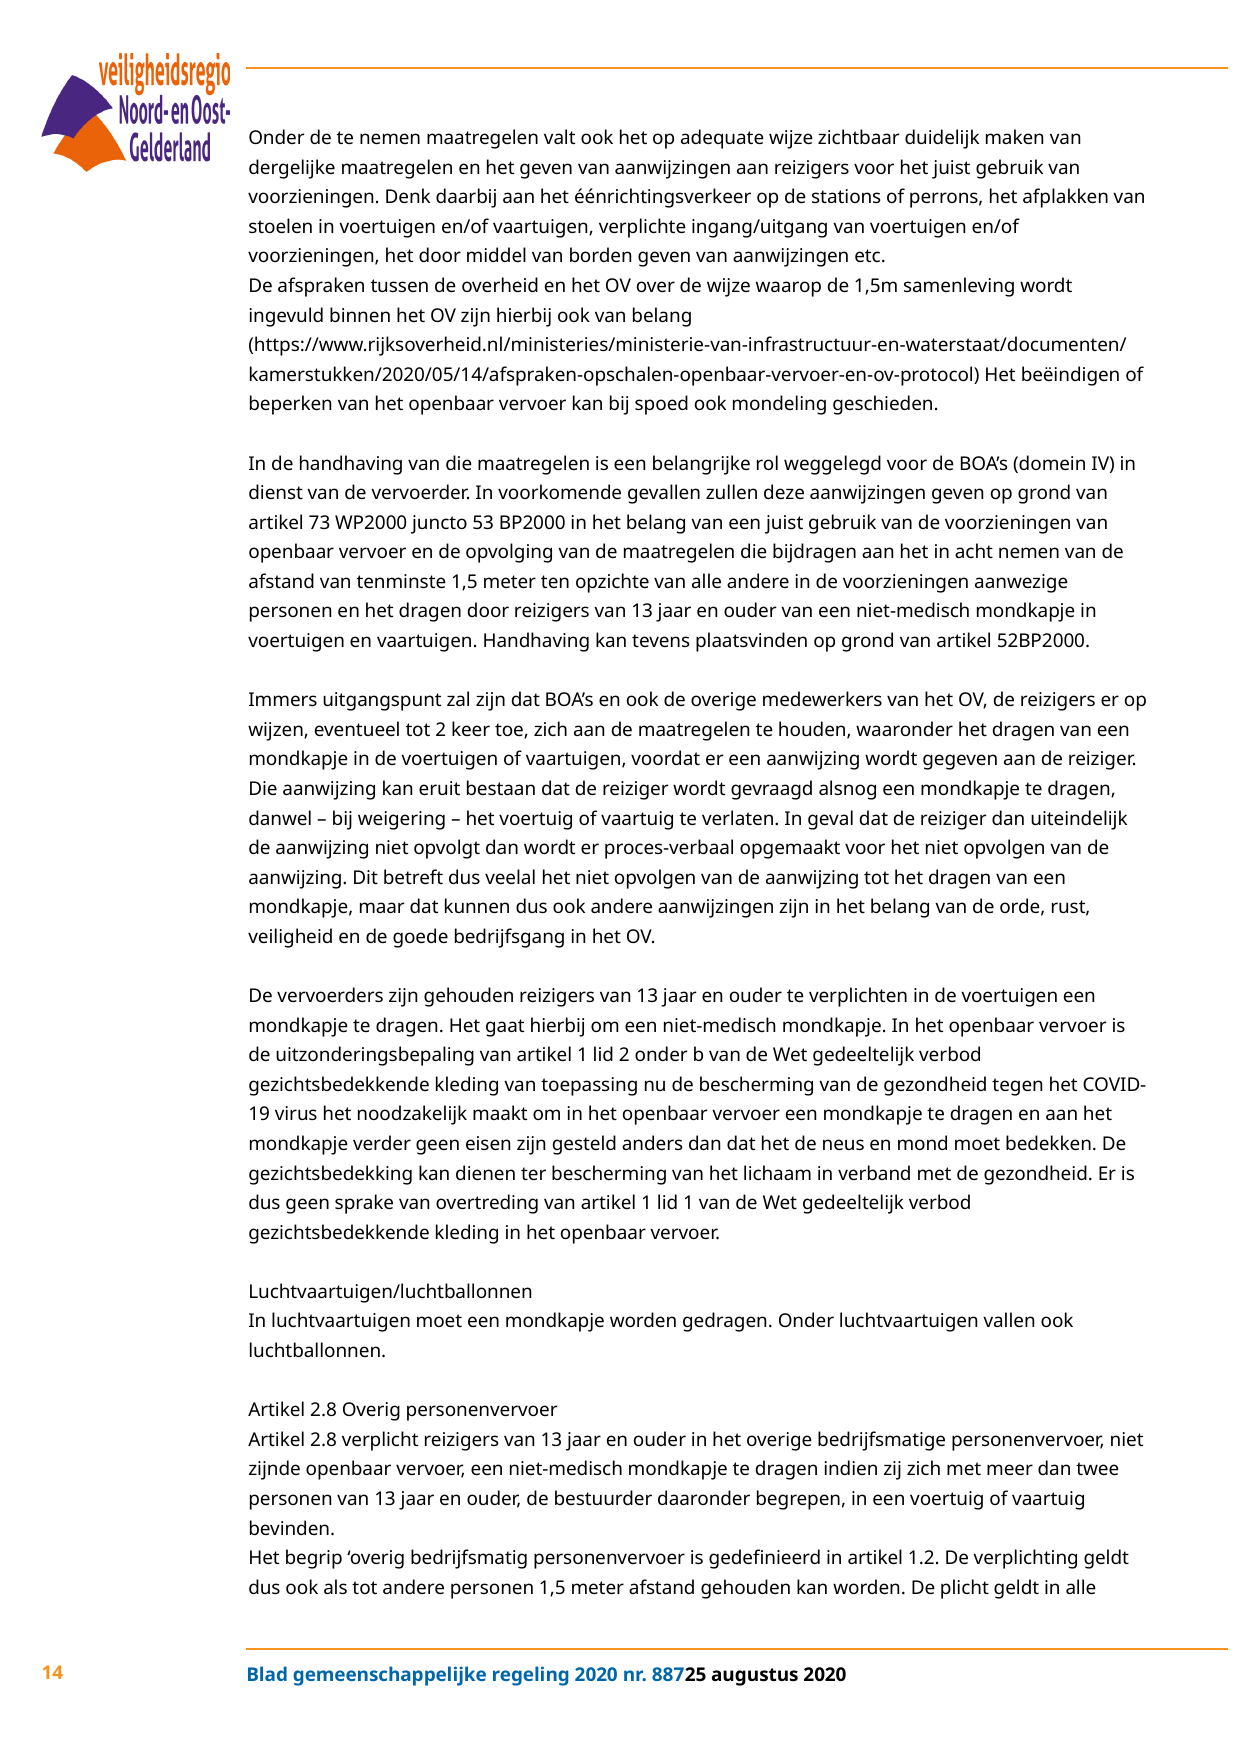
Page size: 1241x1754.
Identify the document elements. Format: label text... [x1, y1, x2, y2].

text Het begrip ‘overig bedrijfsmatig personenvervoer is gedefinieerd in artikel 1.2. De verplichting geldt dus ook als tot andere personen 1,5 meter afstand gehouden kan worden. De plicht geldt in alle [248, 1544, 1152, 1600]
text De vervoerders zijn gehouden reizigers van 13 jaar en ouder te verplichten in de voertuigen een mondkapje te dragen. Het gaat hierbij om een niet-medisch mondkapje. In het openbaar vervoer is de uitzonderingsbepaling van artikel 1 lid 2 onder b van de Wet gedeeltelijk verbod gezichtsbedekkende kleding van toepassing nu de bescherming van de gezondheid tegen het COVID-19 virus het noodzakelijk maakt om in het openbaar vervoer een mondkapje te dragen en aan het mondkapje verder geen eisen zijn gesteld anders dan dat het de neus en mond moet bedekken. De gezichtsbedekking kan dienen ter bescherming van het lichaam in verband met de gezondheid. Er is dus geen sprake van overtreding van artikel 1 lid 1 van de Wet gedeeltelijk verbod gezichtsbedekkende kleding in het openbaar vervoer. [248, 982, 1152, 1245]
text Luchtvaartuigen/luchtballonnen [248, 1278, 1152, 1304]
text De afspraken tussen de overheid en het OV over de wijze waarop de 1,5m samenleving wordt ingevuld binnen het OV zijn hierbij ook van belang (https://www.rijksoverheid.nl/ministeries/ministerie-van-infrastructuur-en-waterstaat/documenten/kamerstukken/2020/05/14/afspraken-opschalen-openbaar-vervoer-en-ov-protocol) Het beëindigen of beperken van het openbaar vervoer kan bij spoed ook mondeling geschieden. [248, 272, 1152, 416]
picture [41, 47, 231, 172]
text Artikel 2.8 verplicht reizigers van 13 jaar en ouder in het overige bedrijfsmatige personenvervoer, niet zijnde openbaar vervoer, een niet-medisch mondkapje te dragen indien zij zich met meer dan twee personen van 13 jaar en ouder, de bestuurder daaronder begrepen, in een voertuig of vaartuig bevinden. [248, 1426, 1152, 1541]
text In de handhaving van die maatregelen is een belangrijke rol weggelegd voor de BOA’s (domein IV) in dienst van de vervoerder. In voorkomende gevallen zullen deze aanwijzingen geven op grond van artikel 73 WP2000 juncto 53 BP2000 in het belang van een juist gebruik van de voorzieningen van openbaar vervoer en de opvolging van de maatregelen die bijdragen aan het in acht nemen van de afstand van tenminste 1,5 meter ten opzichte van alle andere in de voorzieningen aanwezige personen en het dragen door reizigers van 13 jaar en ouder van een niet-medisch mondkapje in voertuigen en vaartuigen. Handhaving kan tevens plaatsvinden op grond van artikel 52BP2000. [248, 450, 1152, 653]
text Immers uitgangspunt zal zijn dat BOA’s en ook de overige medewerkers van het OV, de reizigers er op wijzen, eventueel tot 2 keer toe, zich aan de maatregelen te houden, waaronder het dragen van een mondkapje in de voertuigen of vaartuigen, voordat er een aanwijzing wordt gegeven aan de reiziger. Die aanwijzing kan eruit bestaan dat de reiziger wordt gevraagd alsnog een mondkapje te dragen, danwel – bij weigering – het voertuig of vaartuig te verlaten. In geval dat de reiziger dan uiteindelijk de aanwijzing niet opvolgt dan wordt er proces-verbaal opgemaakt voor het niet opvolgen van de aanwijzing. Dit betreft dus veelal het niet opvolgen van de aanwijzing tot het dragen van een mondkapje, maar dat kunnen dus ook andere aanwijzingen zijn in het belang van de orde, rust, veiligheid en de goede bedrijfsgang in het OV. [248, 686, 1152, 949]
text Onder de te nemen maatregelen valt ook het op adequate wijze zichtbaar duidelijk maken van dergelijke maatregelen en het geven van aanwijzingen aan reizigers voor het juist gebruik van voorzieningen. Denk daarbij aan het éénrichtingsverkeer op de stations of perrons, het afplakken van stoelen in voertuigen en/of vaartuigen, verplichte ingang/uitgang van voertuigen en/of voorzieningen, het door middel van borden geven van aanwijzingen etc. [248, 124, 1152, 268]
text Artikel 2.8 Overig personenvervoer [248, 1396, 1152, 1422]
text In luchtvaartuigen moet een mondkapje worden gedragen. Onder luchtvaartuigen vallen ook luchtballonnen. [248, 1308, 1152, 1363]
